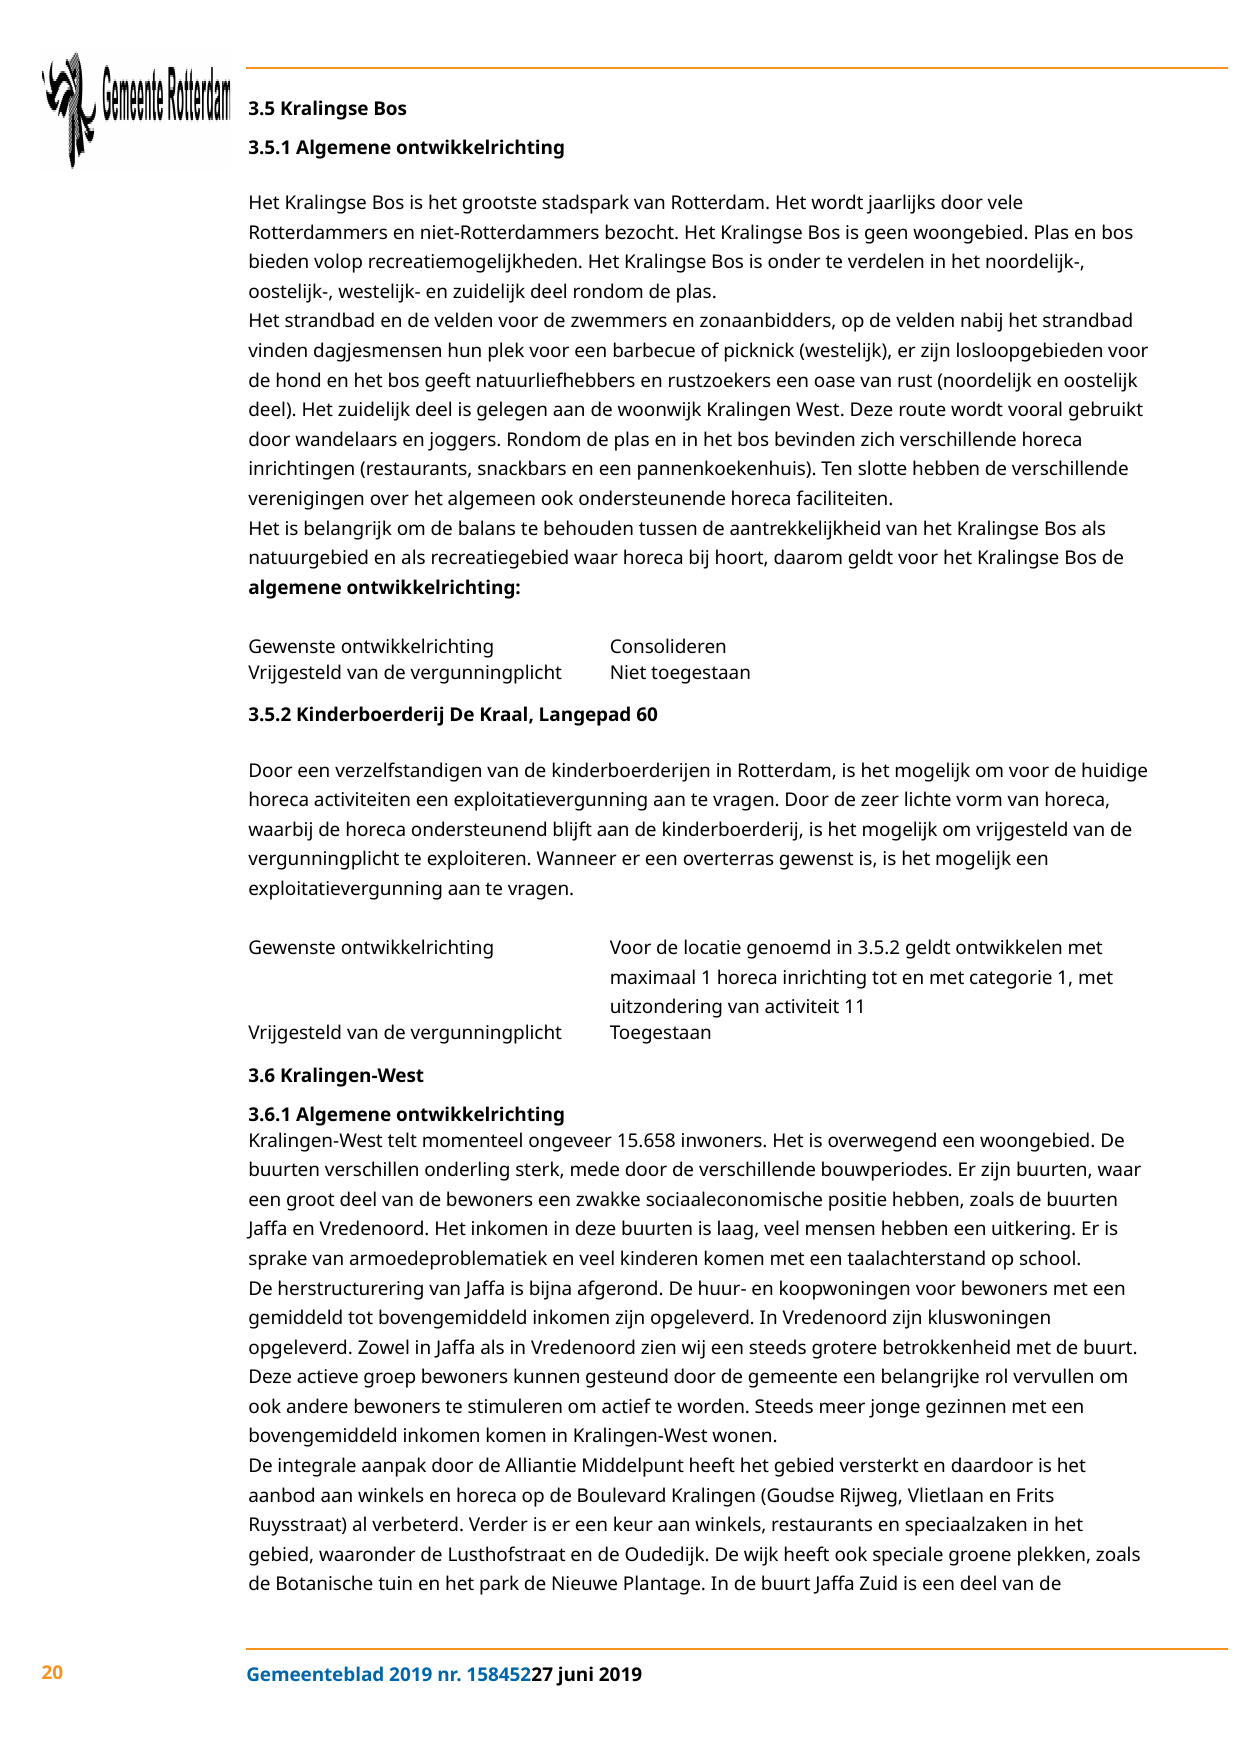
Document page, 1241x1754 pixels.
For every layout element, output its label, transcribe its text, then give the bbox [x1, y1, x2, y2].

table_cell Toegestaan [610, 1019, 1152, 1045]
text Het is belangrijk om de balans te behouden tussen de aantrekkelijkheid van het Kralingse Bos als natuurgebied en als recreatiegebied waar horeca bij hoort, daarom geldt voor het Kralingse Bos de algemene ontwikkelrichting: [248, 515, 1152, 600]
picture [41, 47, 231, 172]
table_cell Vrijgesteld van de vergunningplicht [248, 659, 609, 685]
table_cell Vrijgesteld van de vergunningplicht [248, 1019, 609, 1045]
text Het strandbad en de velden voor de zwemmers en zonaanbidders, op de velden nabij het strandbad vinden dagjesmensen hun plek voor een barbecue of picknick (westelijk), er zijn losloopgebieden voor de hond en het bos geeft natuurliefhebbers en rustzoekers een oase van rust (noordelijk en oostelijk deel). Het zuidelijk deel is gelegen aan de woonwijk Kralingen West. Deze route wordt vooral gebruikt door wandelaars en joggers. Rondom de plas en in het bos bevinden zich verschillende horeca inrichtingen (restaurants, snackbars en een pannenkoekenhuis). Ten slotte hebben de verschillende verenigingen over het algemeen ook ondersteunende horeca faciliteiten. [248, 308, 1152, 511]
text De herstructurering van Jaffa is bijna afgerond. De huur- en koopwoningen voor bewoners met een gemiddeld tot bovengemiddeld inkomen zijn opgeleverd. In Vredenoord zijn kluswoningen opgeleverd. Zowel in Jaffa als in Vredenoord zien wij een steeds grotere betrokkenheid met de buurt. Deze actieve groep bewoners kunnen gesteund door de gemeente een belangrijke rol vervullen om ook andere bewoners te stimuleren om actief te worden. Steeds meer jonge gezinnen met een bovengemiddeld inkomen komen in Kralingen-West wonen. [248, 1275, 1152, 1448]
table_header Consolideren [610, 633, 1152, 659]
table_header Gewenste ontwikkelrichting [248, 934, 609, 1019]
text De integrale aanpak door de Alliantie Middelpunt heeft het gebied versterkt en daardoor is het aanbod aan winkels en horeca op de Boulevard Kralingen (Goudse Rijweg, Vlietlaan en Frits Ruysstraat) al verbeterd. Verder is er een keur aan winkels, restaurants en speciaalzaken in het gebied, waaronder de Lusthofstraat en de Oudedijk. De wijk heeft ook speciale groene plekken, zoals de Botanische tuin en het park de Nieuwe Plantage. In de buurt Jaffa Zuid is een deel van de [248, 1452, 1152, 1596]
text 3.5.1 Algemene ontwikkelrichting [248, 134, 1152, 160]
table_cell Niet toegestaan [610, 659, 1152, 685]
text Kralingen-West telt momenteel ongeveer 15.658 inwoners. Het is overwegend een woongebied. De buurten verschillen onderling sterk, mede door de verschillende bouwperiodes. Er zijn buurten, waar een groot deel van de bewoners een zwakke sociaaleconomische positie hebben, zoals de buurten Jaffa en Vredenoord. Het inkomen in deze buurten is laag, veel mensen hebben een uitkering. Er is sprake van armoedeproblematiek en veel kinderen komen met een taalachterstand op school. [248, 1127, 1152, 1271]
table_header Voor de locatie genoemd in 3.5.2 geldt ontwikkelen met maximaal 1 horeca inrichting tot en met categorie 1, met uitzondering van activiteit 11 [610, 934, 1152, 1019]
text 3.6 Kralingen-West [248, 1062, 1152, 1087]
text 3.5.2 Kinderboerderij De Kraal, Langepad 60 [248, 701, 1152, 727]
text 3.6.1 Algemene ontwikkelrichting [248, 1101, 1152, 1127]
text 3.5 Kralingse Bos [248, 95, 1152, 121]
table_header Gewenste ontwikkelrichting [248, 633, 609, 659]
text Door een verzelfstandigen van de kinderboerderijen in Rotterdam, is het mogelijk om voor de huidige horeca activiteiten een exploitatievergunning aan te vragen. Door de zeer lichte vorm van horeca, waarbij de horeca ondersteunend blijft aan de kinderboerderij, is het mogelijk om vrijgesteld van de vergunningplicht te exploiteren. Wanneer er een overterras gewenst is, is het mogelijk een exploitatievergunning aan te vragen. [248, 757, 1152, 901]
text Het Kralingse Bos is het grootste stadspark van Rotterdam. Het wordt jaarlijks door vele Rotterdammers en niet-Rotterdammers bezocht. Het Kralingse Bos is geen woongebied. Plas en bos bieden volop recreatiemogelijkheden. Het Kralingse Bos is onder te verdelen in het noordelijk-, oostelijk-, westelijk- en zuidelijk deel rondom de plas. [248, 189, 1152, 304]
